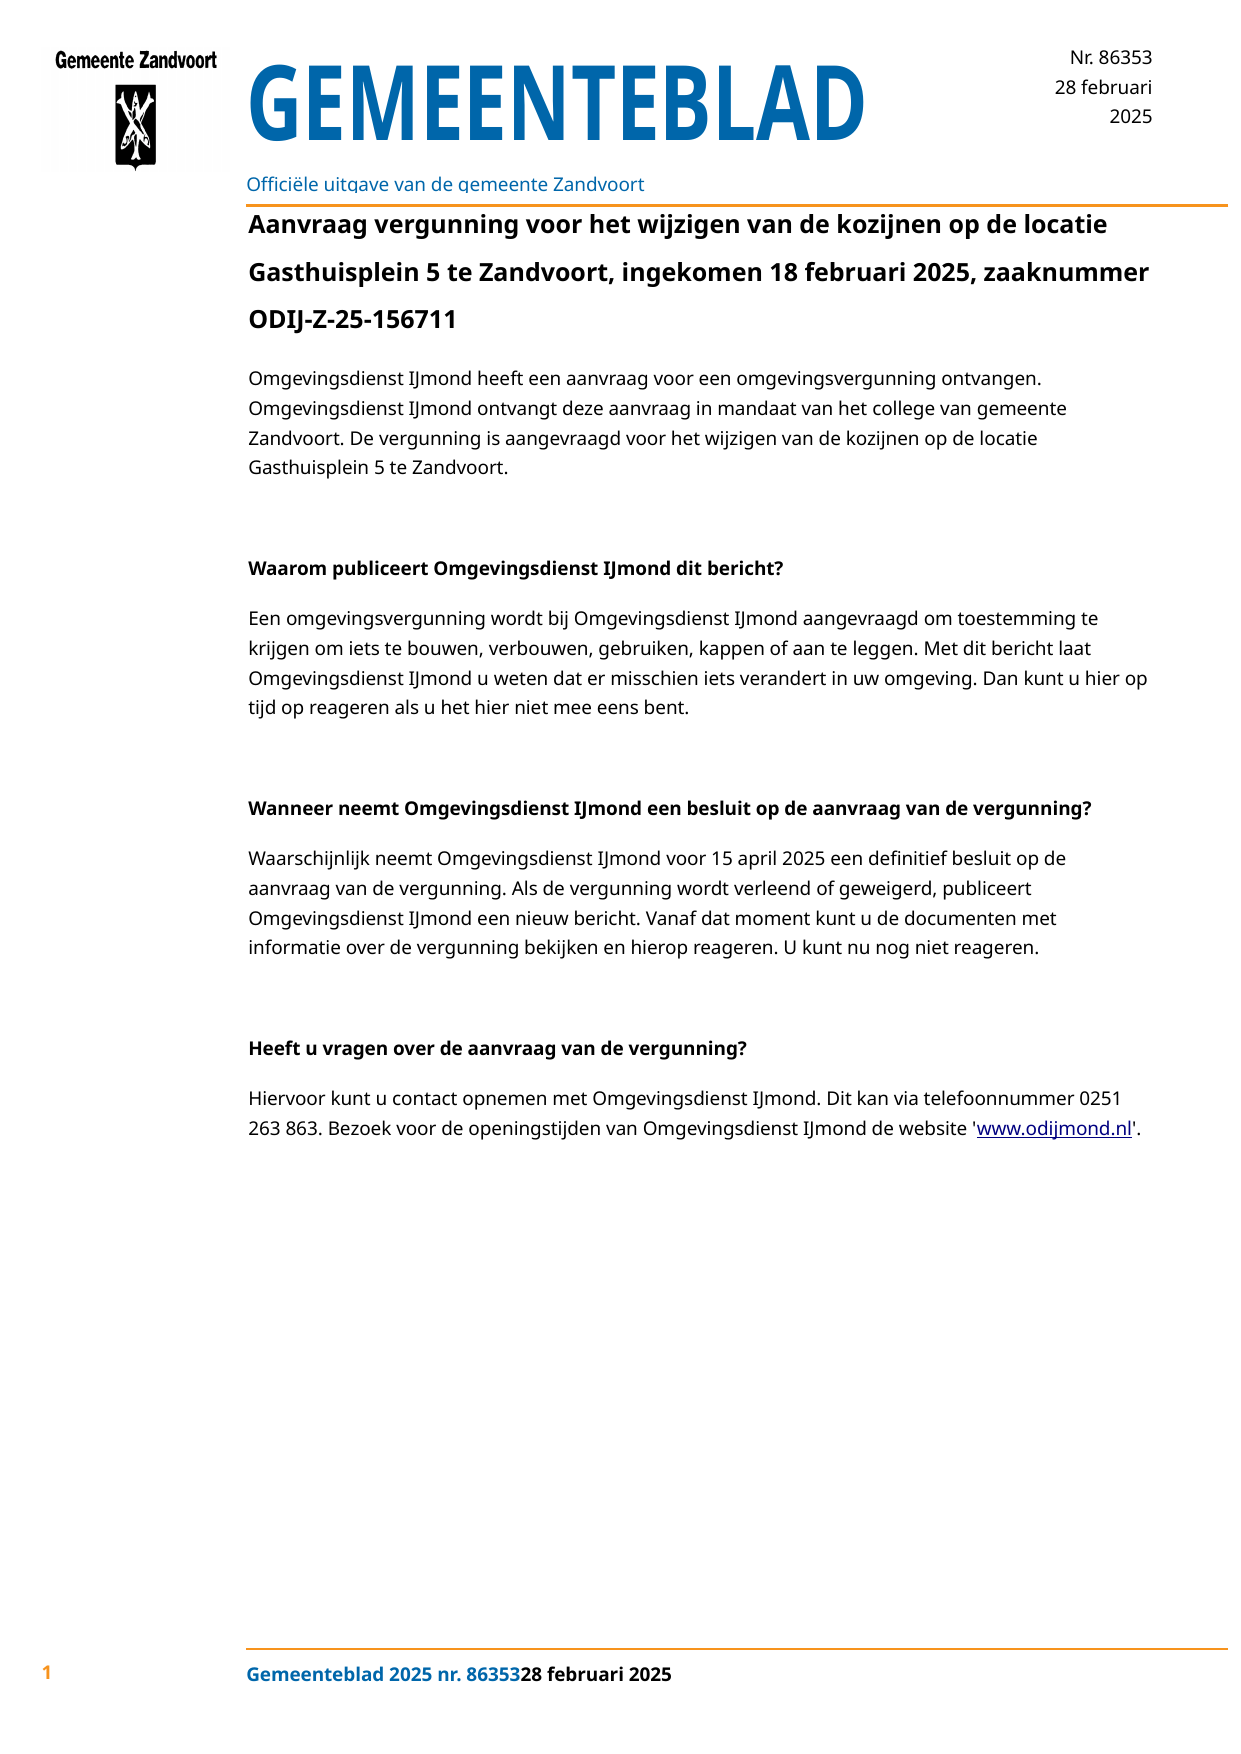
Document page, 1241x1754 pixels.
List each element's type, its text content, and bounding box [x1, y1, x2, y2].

text Waarom publiceert Omgevingsdienst IJmond dit bericht? [248, 555, 1152, 581]
text Hiervoor kunt u contact opnemen met Omgevingsdienst IJmond. Dit kan via telefoonnummer 0251 263 863. Bezoek voor de openingstijden van Omgevingsdienst IJmond de website 'www.odijmond.nl'. [248, 1086, 1152, 1141]
text Heeft u vragen over de aanvraag van de vergunning? [248, 1035, 1152, 1061]
text Wanneer neemt Omgevingsdienst IJmond een besluit op de aanvraag van de vergunning? [248, 795, 1152, 821]
text Waarschijnlijk neemt Omgevingsdienst IJmond voor 15 april 2025 een definitief besluit op de aanvraag van de vergunning. Als de vergunning wordt verleend of geweigerd, publiceert Omgevingsdienst IJmond een nieuw bericht. Vanaf dat moment kunt u de documenten met informatie over de vergunning bekijken en hierop reageren. U kunt nu nog niet reageren. [248, 846, 1152, 960]
text Omgevingsdienst IJmond heeft een aanvraag voor een omgevingsvergunning ontvangen. Omgevingsdienst IJmond ontvangt deze aanvraag in mandaat van het college van gemeente Zandvoort. De vergunning is aangevraagd voor het wijzigen van de kozijnen op de locatie Gasthuisplein 5 te Zandvoort. [248, 366, 1152, 480]
text Aanvraag vergunning voor het wijzigen van de kozijnen op de locatie Gasthuisplein 5 te Zandvoort, ingekomen 18 februari 2025, zaaknummer ODIJ-Z-25-156711 [248, 207, 1152, 336]
picture [41, 47, 231, 172]
text Een omgevingsvergunning wordt bij Omgevingsdienst IJmond aangevraagd om toestemming te krijgen om iets te bouwen, verbouwen, gebruiken, kappen of aan te leggen. Met dit bericht laat Omgevingsdienst IJmond u weten dat er misschien iets verandert in uw omgeving. Dan kunt u hier op tijd op reageren als u het hier niet mee eens bent. [248, 606, 1152, 720]
